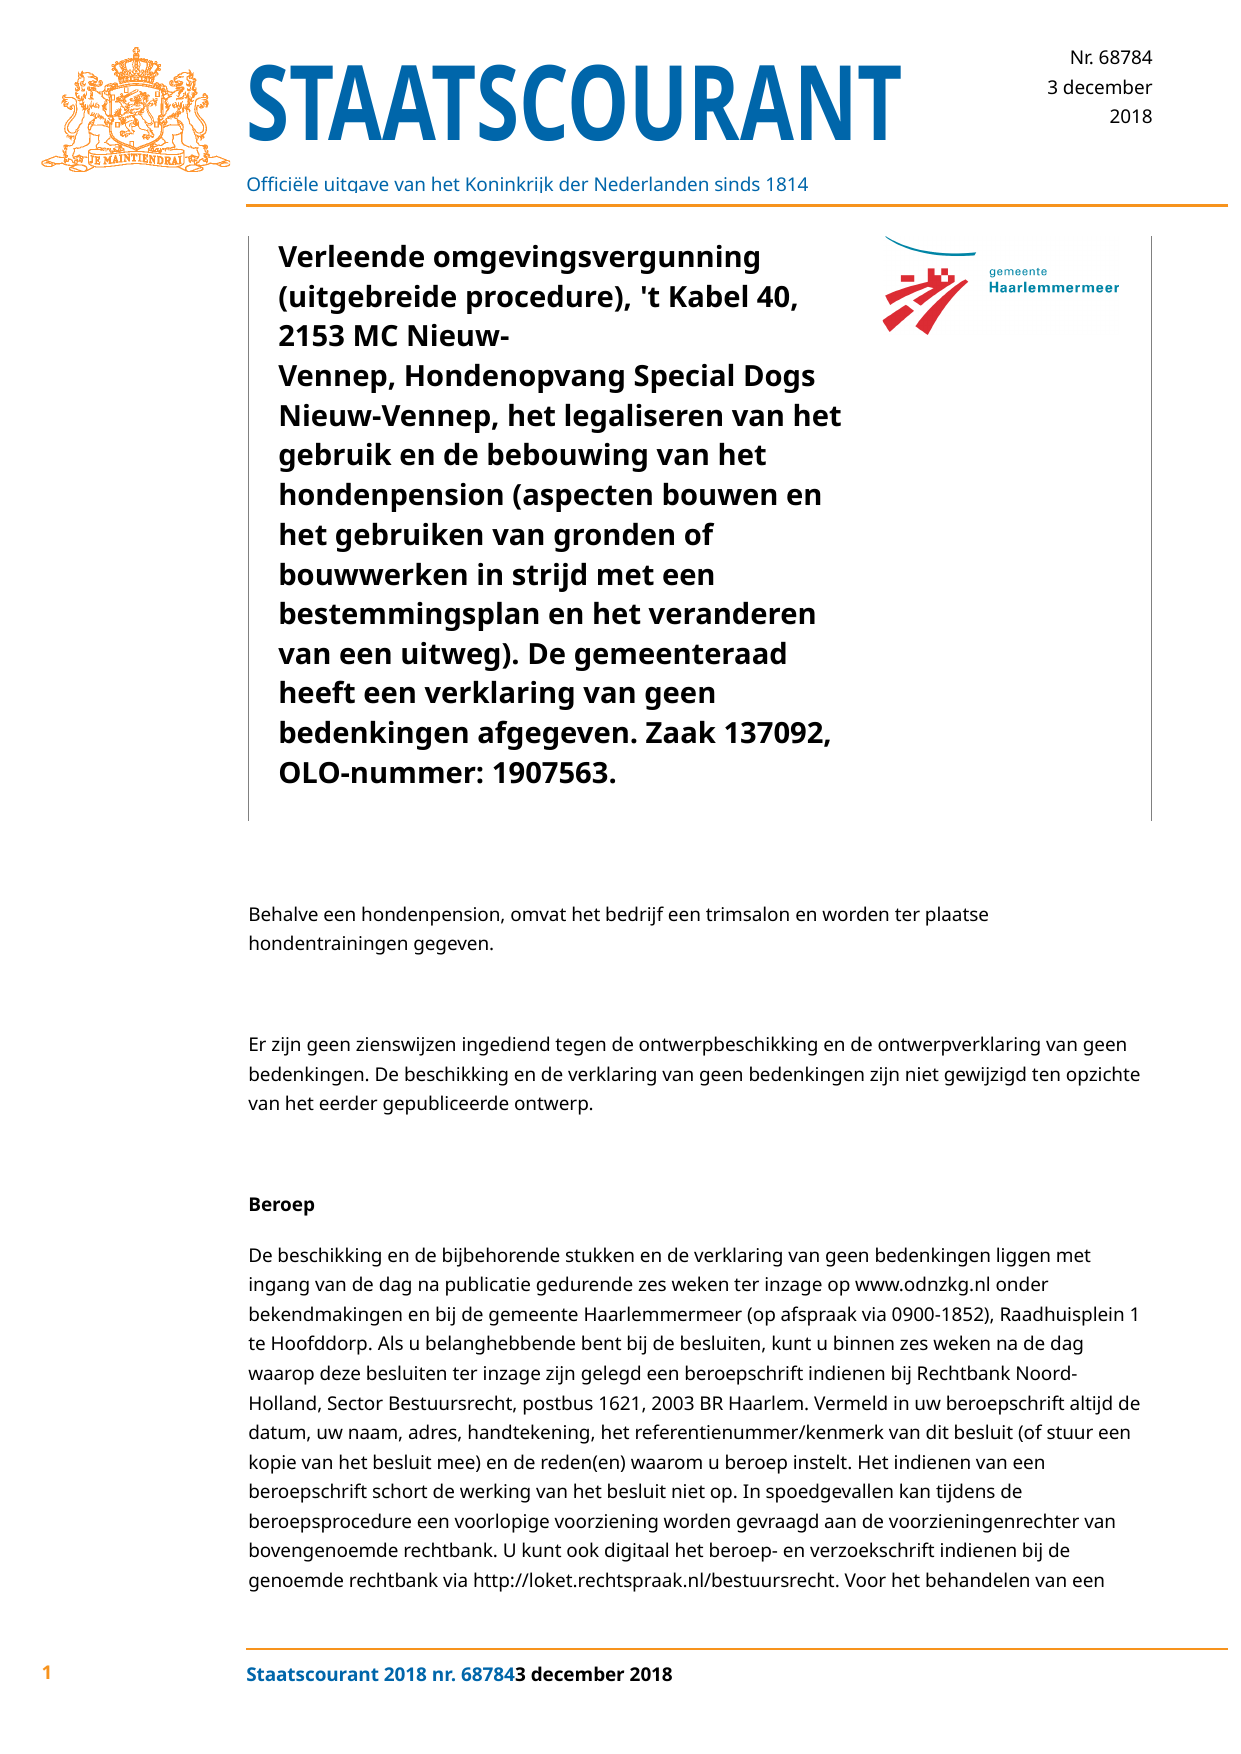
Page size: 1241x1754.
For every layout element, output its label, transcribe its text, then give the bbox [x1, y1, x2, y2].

table_header [850, 236, 1151, 821]
picture [41, 47, 231, 172]
text Beroep [248, 1191, 1152, 1217]
picture [882, 236, 1119, 335]
text Behalve een hondenpension, omvat het bedrijf een trimsalon en worden ter plaatse hondentrainingen gegeven. [248, 901, 1152, 956]
table_header Verleende omgevingsvergunning (uitgebreide procedure), 't Kabel 40, 2153 MC Nieuw-Vennep, Hondenopvang Special Dogs Nieuw-Vennep, het legaliseren van het gebruik en de bebouwing van het hondenpension (aspecten bouwen en het gebruiken van gronden of bouwwerken in strijd met een bestemmingsplan en het veranderen van een uitweg). De gemeenteraad heeft een verklaring van geen bedenkingen afgegeven. Zaak 137092, OLO-nummer: 1907563. [249, 236, 850, 821]
text De beschikking en de bijbehorende stukken en de verklaring van geen bedenkingen liggen met ingang van de dag na publicatie gedurende zes weken ter inzage op www.odnzkg.nl onder bekendmakingen en bij de gemeente Haarlemmermeer (op afspraak via 0900-1852), Raadhuisplein 1 te Hoofddorp. Als u belanghebbende bent bij de besluiten, kunt u binnen zes weken na de dag waarop deze besluiten ter inzage zijn gelegd een beroepschrift indienen bij Rechtbank Noord-Holland, Sector Bestuursrecht, postbus 1621, 2003 BR Haarlem. Vermeld in uw beroepschrift altijd de datum, uw naam, adres, handtekening, het referentienummer/kenmerk van dit besluit (of stuur een kopie van het besluit mee) en de reden(en) waarom u beroep instelt. Het indienen van een beroepschrift schort de werking van het besluit niet op. In spoedgevallen kan tijdens de beroepsprocedure een voorlopige voorziening worden gevraagd aan de voorzieningenrechter van bovengenoemde rechtbank. U kunt ook digitaal het beroep- en verzoekschrift indienen bij de genoemde rechtbank via http://loket.rechtspraak.nl/bestuursrecht. Voor het behandelen van een [248, 1242, 1152, 1593]
text Er zijn geen zienswijzen ingediend tegen de ontwerpbeschikking en de ontwerpverklaring van geen bedenkingen. De beschikking en de verklaring van geen bedenkingen zijn niet gewijzigd ten opzichte van het eerder gepubliceerde ontwerp. [248, 1031, 1152, 1116]
